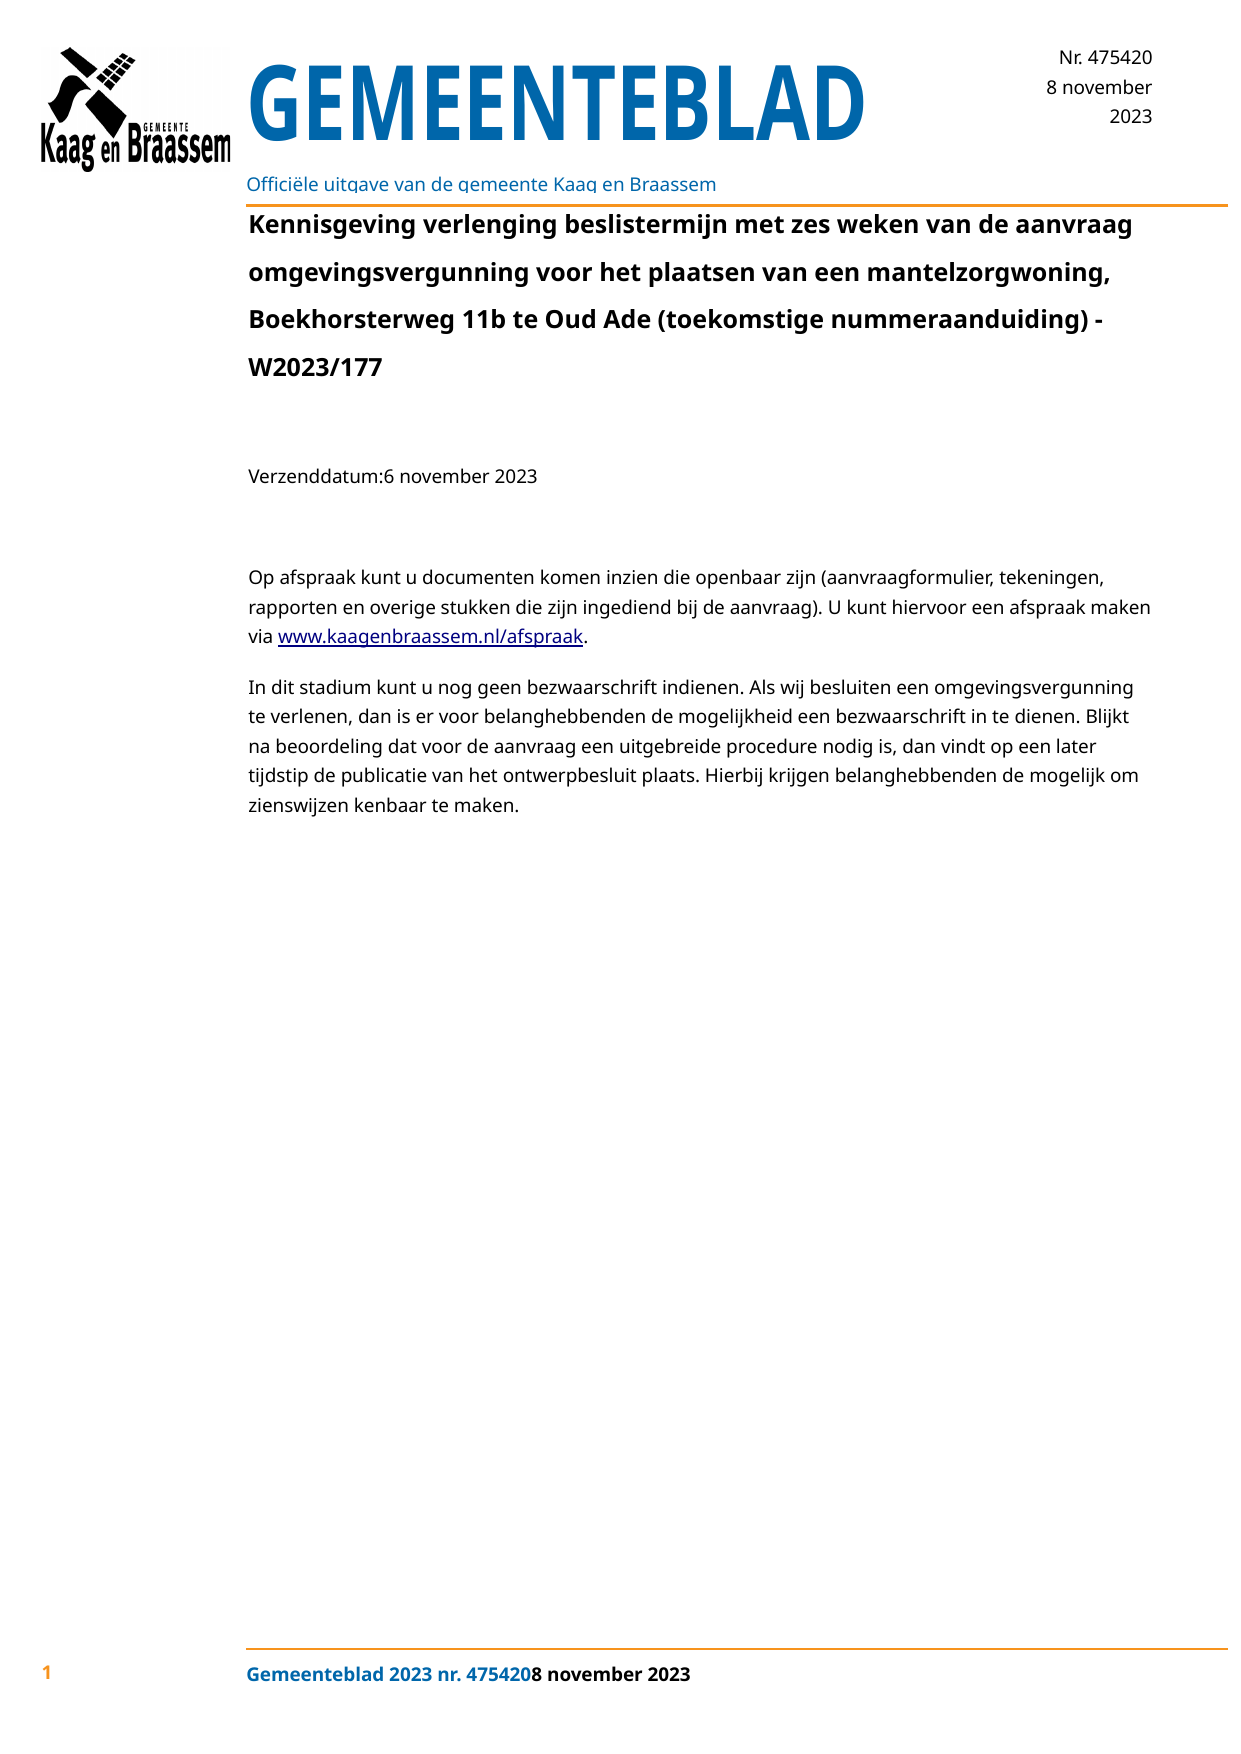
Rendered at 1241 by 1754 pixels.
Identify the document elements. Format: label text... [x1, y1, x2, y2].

text In dit stadium kunt u nog geen bezwaarschrift indienen. Als wij besluiten een omgevingsvergunning te verlenen, dan is er voor belanghebbenden de mogelijkheid een bezwaarschrift in te dienen. Blijkt na beoordeling dat voor de aanvraag een uitgebreide procedure nodig is, dan vindt op een later tijdstip de publicatie van het ontwerpbesluit plaats. Hierbij krijgen belanghebbenden de mogelijk om zienswijzen kenbaar te maken. [248, 674, 1152, 818]
text Kennisgeving verlenging beslistermijn met zes weken van de aanvraag omgevingsvergunning voor het plaatsen van een mantelzorgwoning, Boekhorsterweg 11b te Oud Ade (toekomstige nummeraanduiding) - W2023/177 [248, 207, 1152, 384]
text Verzenddatum:6 november 2023 [248, 463, 1152, 489]
picture [41, 47, 231, 172]
text Op afspraak kunt u documenten komen inzien die openbaar zijn (aanvraagformulier, tekeningen, rapporten en overige stukken die zijn ingediend bij de aanvraag). U kunt hiervoor een afspraak maken via www.kaagenbraassem.nl/afspraak. [248, 564, 1152, 649]
